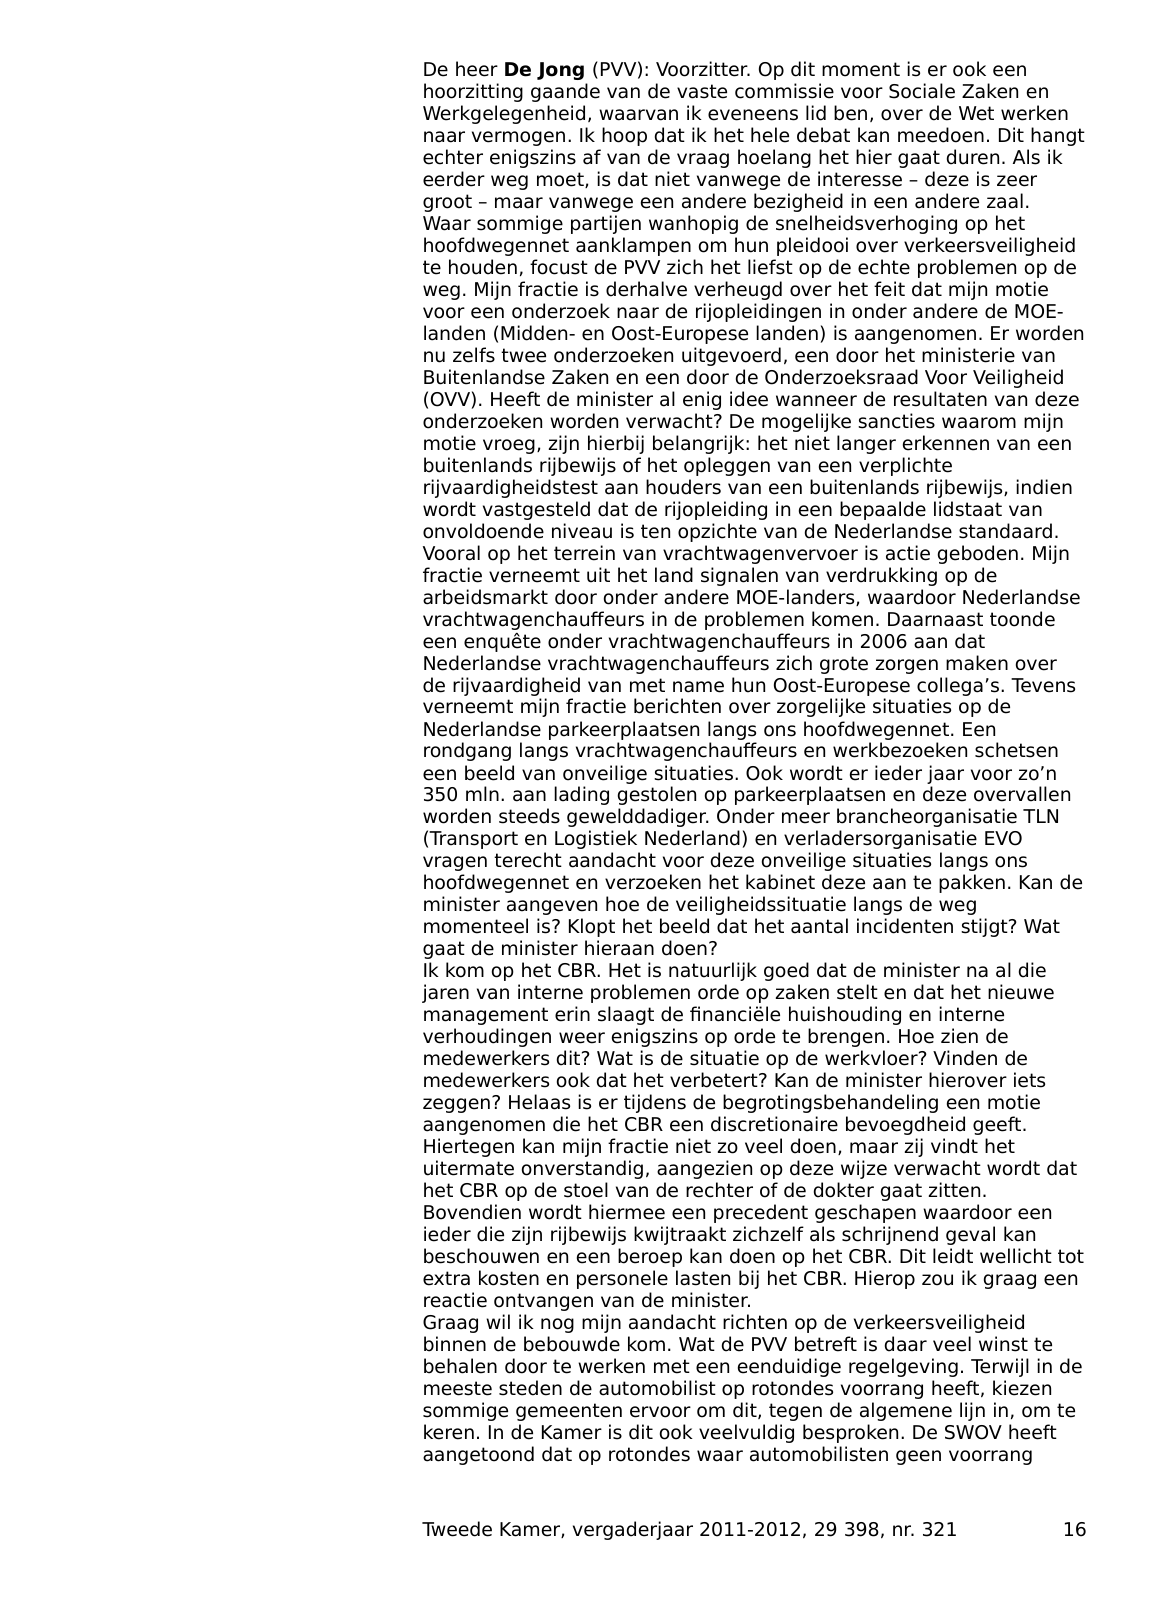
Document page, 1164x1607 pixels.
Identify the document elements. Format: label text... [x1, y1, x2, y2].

text Ik kom op het CBR. Het is natuurlijk goed dat de minister na al die jaren van interne problemen orde op zaken stelt en dat het nieuwe management erin slaagt de financiële huishouding en interne verhoudingen weer enigszins op orde te brengen. Hoe zien de medewerkers dit? Wat is de situatie op de werkvloer? Vinden de medewerkers ook dat het verbetert? Kan de minister hierover iets zeggen? Helaas is er tijdens de begrotingsbehandeling een motie aangenomen die het CBR een discretionaire bevoegdheid geeft. Hiertegen kan mijn fractie niet zo veel doen, maar zij vindt het uitermate onverstandig, aangezien op deze wijze verwacht wordt dat het CBR op de stoel van de rechter of de dokter gaat zitten. Bovendien wordt hiermee een precedent geschapen waardoor een ieder die zijn rijbewijs kwijtraakt zichzelf als schrijnend geval kan beschouwen en een beroep kan doen op het CBR. Dit leidt wellicht tot extra kosten en personele lasten bij het CBR. Hierop zou ik graag een reactie ontvangen van de minister. [422, 960, 1087, 1312]
text Waar sommige partijen wanhopig de snelheidsverhoging op het hoofdwegennet aanklampen om hun pleidooi over verkeersveiligheid te houden, focust de PVV zich het liefst op de echte problemen op de weg. Mijn fractie is derhalve verheugd over het feit dat mijn motie voor een onderzoek naar de rijopleidingen in onder andere de MOE-landen (Midden- en Oost-Europese landen) is aangenomen. Er worden nu zelfs twee onderzoeken uitgevoerd, een door het ministerie van Buitenlandse Zaken en een door de Onderzoeksraad Voor Veiligheid (OVV). Heeft de minister al enig idee wanneer de resultaten van deze onderzoeken worden verwacht? De mogelijke sancties waarom mijn motie vroeg, zijn hierbij belangrijk: het niet langer erkennen van een buitenlands rijbewijs of het opleggen van een verplichte rijvaardigheidstest aan houders van een buitenlands rijbewijs, indien wordt vastgesteld dat de rijopleiding in een bepaalde lidstaat van onvoldoende niveau is ten opzichte van de Nederlandse standaard. Vooral op het terrein van vrachtwagenvervoer is actie geboden. Mijn fractie verneemt uit het land signalen van verdrukking op de arbeidsmarkt door onder andere MOE-landers, waardoor Nederlandse vrachtwagenchauffeurs in de problemen komen. Daarnaast toonde een enquête onder vrachtwagenchauffeurs in 2006 aan dat Nederlandse vrachtwagenchauffeurs zich grote zorgen maken over de rijvaardigheid van met name hun Oost-Europese collega’s. Tevens verneemt mijn fractie berichten over zorgelijke situaties op de Nederlandse parkeerplaatsen langs ons hoofdwegennet. Een rondgang langs vrachtwagenchauffeurs en werkbezoeken schetsen een beeld van onveilige situaties. Ook wordt er ieder jaar voor zo’n 350 mln. aan lading gestolen op parkeerplaatsen en deze overvallen worden steeds gewelddadiger. Onder meer brancheorganisatie TLN (Transport en Logistiek Nederland) en verladersorganisatie EVO vragen terecht aandacht voor deze onveilige situaties langs ons hoofdwegennet en verzoeken het kabinet deze aan te pakken. Kan de minister aangeven hoe de veiligheidssituatie langs de weg momenteel is? Klopt het beeld dat het aantal incidenten stijgt? Wat gaat de minister hieraan doen? [422, 213, 1087, 960]
text Graag wil ik nog mijn aandacht richten op de verkeersveiligheid binnen de bebouwde kom. Wat de PVV betreft is daar veel winst te behalen door te werken met een eenduidige regelgeving. Terwijl in de meeste steden de automobilist op rotondes voorrang heeft, kiezen sommige gemeenten ervoor om dit, tegen de algemene lijn in, om te keren. In de Kamer is dit ook veelvuldig besproken. De SWOV heeft aangetoond dat op rotondes waar automobilisten geen voorrang [422, 1312, 1087, 1466]
text De heer De Jong (PVV): Voorzitter. Op dit moment is er ook een hoorzitting gaande van de vaste commissie voor Sociale Zaken en Werkgelegenheid, waarvan ik eveneens lid ben, over de Wet werken naar vermogen. Ik hoop dat ik het hele debat kan meedoen. Dit hangt echter enigszins af van de vraag hoelang het hier gaat duren. Als ik eerder weg moet, is dat niet vanwege de interesse – deze is zeer groot – maar vanwege een andere bezigheid in een andere zaal. [422, 59, 1087, 213]
